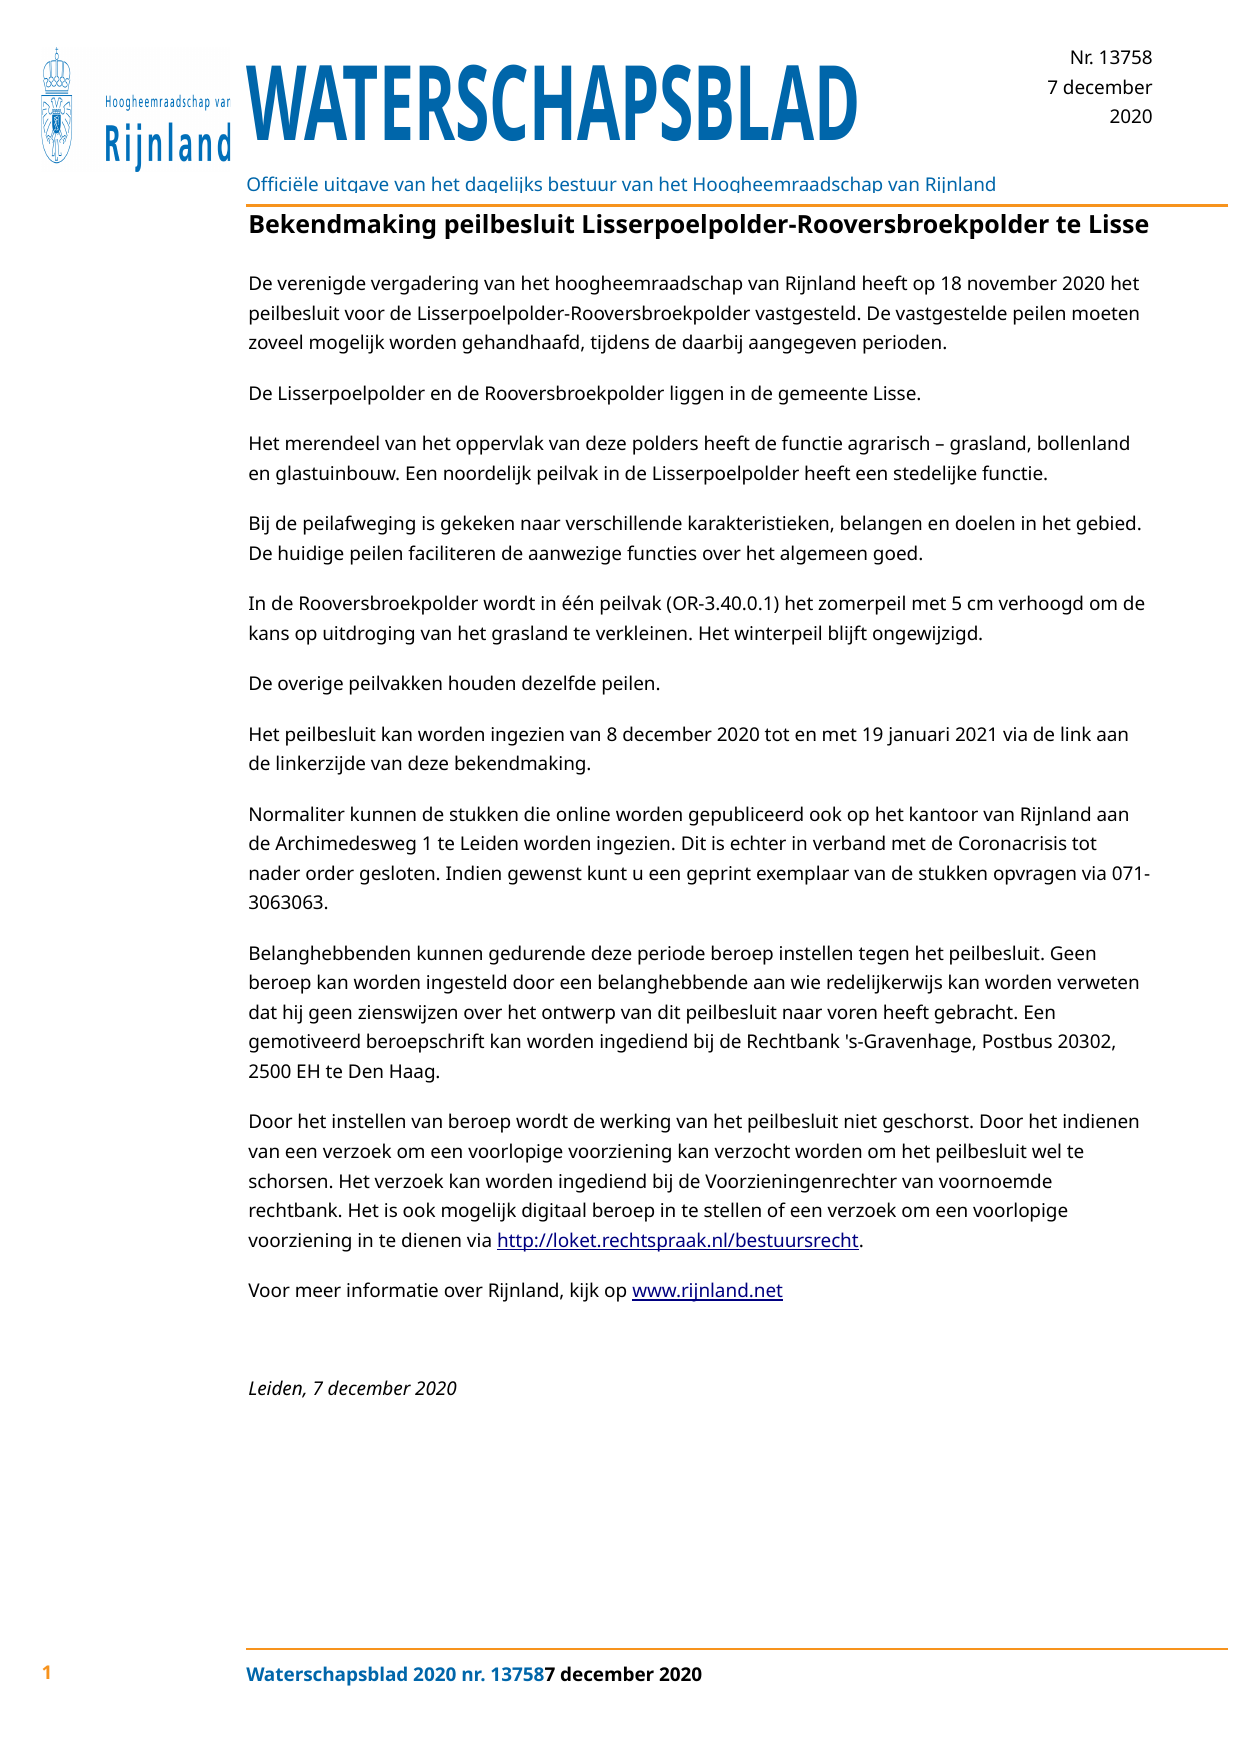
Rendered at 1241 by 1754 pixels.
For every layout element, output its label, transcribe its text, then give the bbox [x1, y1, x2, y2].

text De overige peilvakken houden dezelfde peilen. [248, 670, 1152, 696]
text De Lisserpoelpolder en de Rooversbroekpolder liggen in de gemeente Lisse. [248, 380, 1152, 406]
text Belanghebbenden kunnen gedurende deze periode beroep instellen tegen het peilbesluit. Geen beroep kan worden ingesteld door een belanghebbende aan wie redelijkerwijs kan worden verweten dat hij geen zienswijzen over het ontwerp van dit peilbesluit naar voren heeft gebracht. Een gemotiveerd beroepschrift kan worden ingediend bij de Rechtbank 's-Gravenhage, Postbus 20302, 2500 EH te Den Haag. [248, 940, 1152, 1084]
text Leiden, 7 december 2020 [248, 1376, 1152, 1401]
text Door het instellen van beroep wordt de werking van het peilbesluit niet geschorst. Door het indienen van een verzoek om een voorlopige voorziening kan verzocht worden om het peilbesluit wel te schorsen. Het verzoek kan worden ingediend bij de Voorzieningenrechter van voornoemde rechtbank. Het is ook mogelijk digitaal beroep in te stellen of een verzoek om een voorlopige voorziening in te dienen via http://loket.rechtspraak.nl/bestuursrecht. [248, 1109, 1152, 1253]
text De verenigde vergadering van het hoogheemraadschap van Rijnland heeft op 18 november 2020 het peilbesluit voor de Lisserpoelpolder-Rooversbroekpolder vastgesteld. De vastgestelde peilen moeten zoveel mogelijk worden gehandhaafd, tijdens de daarbij aangegeven perioden. [248, 270, 1152, 355]
text Normaliter kunnen de stukken die online worden gepubliceerd ook op het kantoor van Rijnland aan de Archimedesweg 1 te Leiden worden ingezien. Dit is echter in verband met de Coronacrisis tot nader order gesloten. Indien gewenst kunt u een geprint exemplaar van de stukken opvragen via 071-3063063. [248, 801, 1152, 915]
text Voor meer informatie over Rijnland, kijk op www.rijnland.net [248, 1277, 1152, 1303]
text Bij de peilafweging is gekeken naar verschillende karakteristieken, belangen en doelen in het gebied. De huidige peilen faciliteren de aanwezige functies over het algemeen goed. [248, 510, 1152, 566]
text Het peilbesluit kan worden ingezien van 8 december 2020 tot en met 19 januari 2021 via de link aan de linkerzijde van deze bekendmaking. [248, 721, 1152, 776]
text In de Rooversbroekpolder wordt in één peilvak (OR-3.40.0.1) het zomerpeil met 5 cm verhoogd om de kans op uitdroging van het grasland te verkleinen. Het winterpeil blijft ongewijzigd. [248, 590, 1152, 646]
picture [41, 47, 231, 172]
text Bekendmaking peilbesluit Lisserpoelpolder-Rooversbroekpolder te Lisse [248, 207, 1152, 241]
text Het merendeel van het oppervlak van deze polders heeft de functie agrarisch – grasland, bollenland en glastuinbouw. Een noordelijk peilvak in de Lisserpoelpolder heeft een stedelijke functie. [248, 430, 1152, 486]
